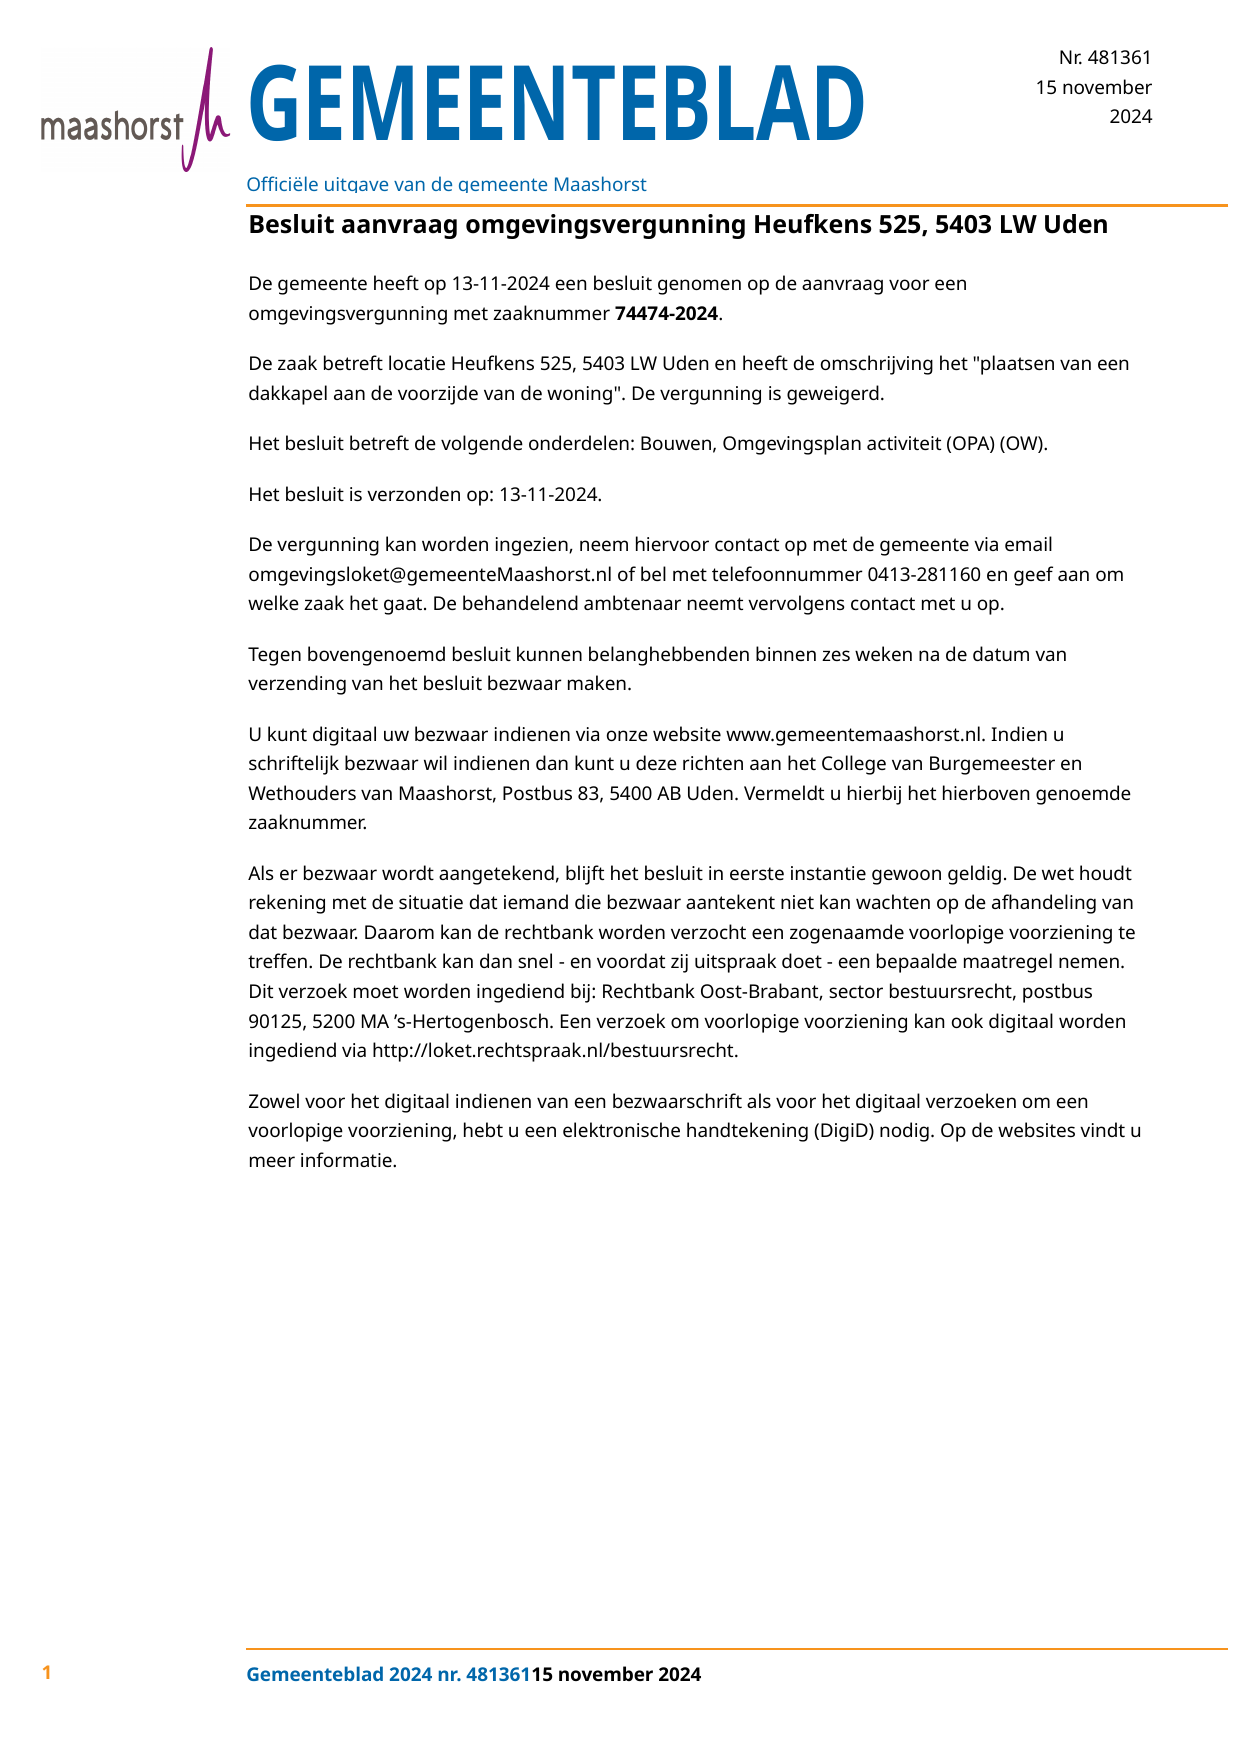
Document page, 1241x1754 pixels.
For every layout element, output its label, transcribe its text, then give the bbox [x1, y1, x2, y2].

text Tegen bovengenoemd besluit kunnen belanghebbenden binnen zes weken na de datum van verzending van het besluit bezwaar maken. [248, 641, 1152, 696]
text Zowel voor het digitaal indienen van een bezwaarschrift als voor het digitaal verzoeken om een voorlopige voorziening, hebt u een elektronische handtekening (DigiD) nodig. Op de websites vindt u meer informatie. [248, 1088, 1152, 1173]
text Het besluit is verzonden op: 13-11-2024. [248, 481, 1152, 506]
text De gemeente heeft op 13-11-2024 een besluit genomen op de aanvraag voor een omgevingsvergunning met zaaknummer 74474-2024. [248, 270, 1152, 326]
text Besluit aanvraag omgevingsvergunning Heufkens 525, 5403 LW Uden [248, 207, 1152, 241]
text Als er bezwaar wordt aangetekend, blijft het besluit in eerste instantie gewoon geldig. De wet houdt rekening met de situatie dat iemand die bezwaar aantekent niet kan wachten op de afhandeling van dat bezwaar. Daarom kan de rechtbank worden verzocht een zogenaamde voorlopige voorziening te treffen. De rechtbank kan dan snel - en voordat zij uitspraak doet - een bepaalde maatregel nemen. Dit verzoek moet worden ingediend bij: Rechtbank Oost-Brabant, sector bestuursrecht, postbus 90125, 5200 MA ’s-Hertogenbosch. Een verzoek om voorlopige voorziening kan ook digitaal worden ingediend via http://loket.rechtspraak.nl/bestuursrecht. [248, 860, 1152, 1063]
text De zaak betreft locatie Heufkens 525, 5403 LW Uden en heeft de omschrijving het "plaatsen van een dakkapel aan de voorzijde van de woning". De vergunning is geweigerd. [248, 350, 1152, 406]
text Het besluit betreft de volgende onderdelen: Bouwen, Omgevingsplan activiteit (OPA) (OW). [248, 430, 1152, 456]
text De vergunning kan worden ingezien, neem hiervoor contact op met de gemeente via email omgevingsloket@gemeenteMaashorst.nl of bel met telefoonnummer 0413-281160 en geef aan om welke zaak het gaat. De behandelend ambtenaar neemt vervolgens contact met u op. [248, 531, 1152, 616]
text U kunt digitaal uw bezwaar indienen via onze website www.gemeentemaashorst.nl. Indien u schriftelijk bezwaar wil indienen dan kunt u deze richten aan het College van Burgemeester en Wethouders van Maashorst, Postbus 83, 5400 AB Uden. Vermeldt u hierbij het hierboven genoemde zaaknummer. [248, 721, 1152, 835]
picture [41, 47, 231, 172]
